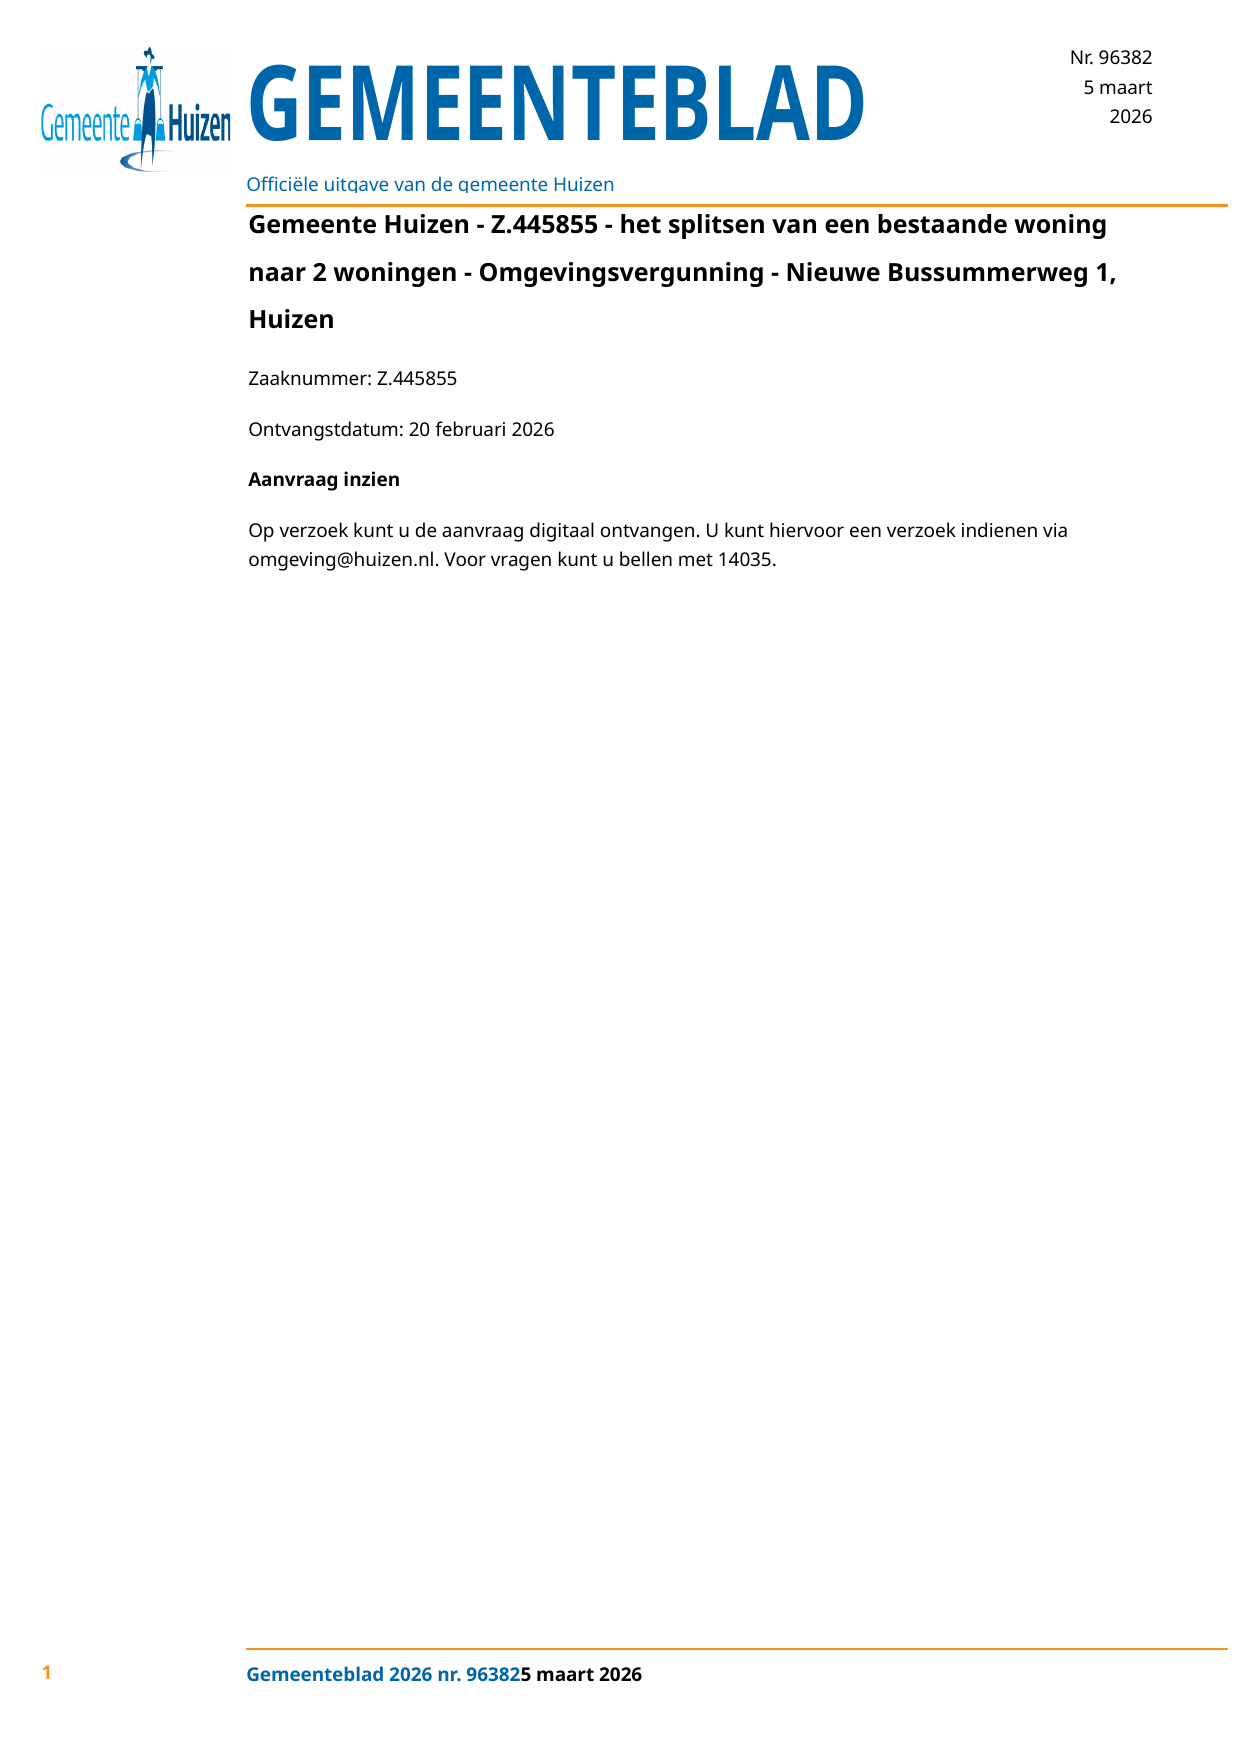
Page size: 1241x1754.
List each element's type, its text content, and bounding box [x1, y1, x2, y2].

text Zaaknummer: Z.445855 [248, 366, 1152, 391]
picture [41, 47, 231, 172]
text Aanvraag inzien [248, 466, 1152, 492]
text Op verzoek kunt u de aanvraag digitaal ontvangen. U kunt hiervoor een verzoek indienen via omgeving@huizen.nl. Voor vragen kunt u bellen met 14035. [248, 517, 1152, 572]
text Gemeente Huizen - Z.445855 - het splitsen van een bestaande woning naar 2 woningen - Omgevingsvergunning - Nieuwe Bussummerweg 1, Huizen [248, 207, 1152, 336]
text Ontvangstdatum: 20 februari 2026 [248, 416, 1152, 442]
